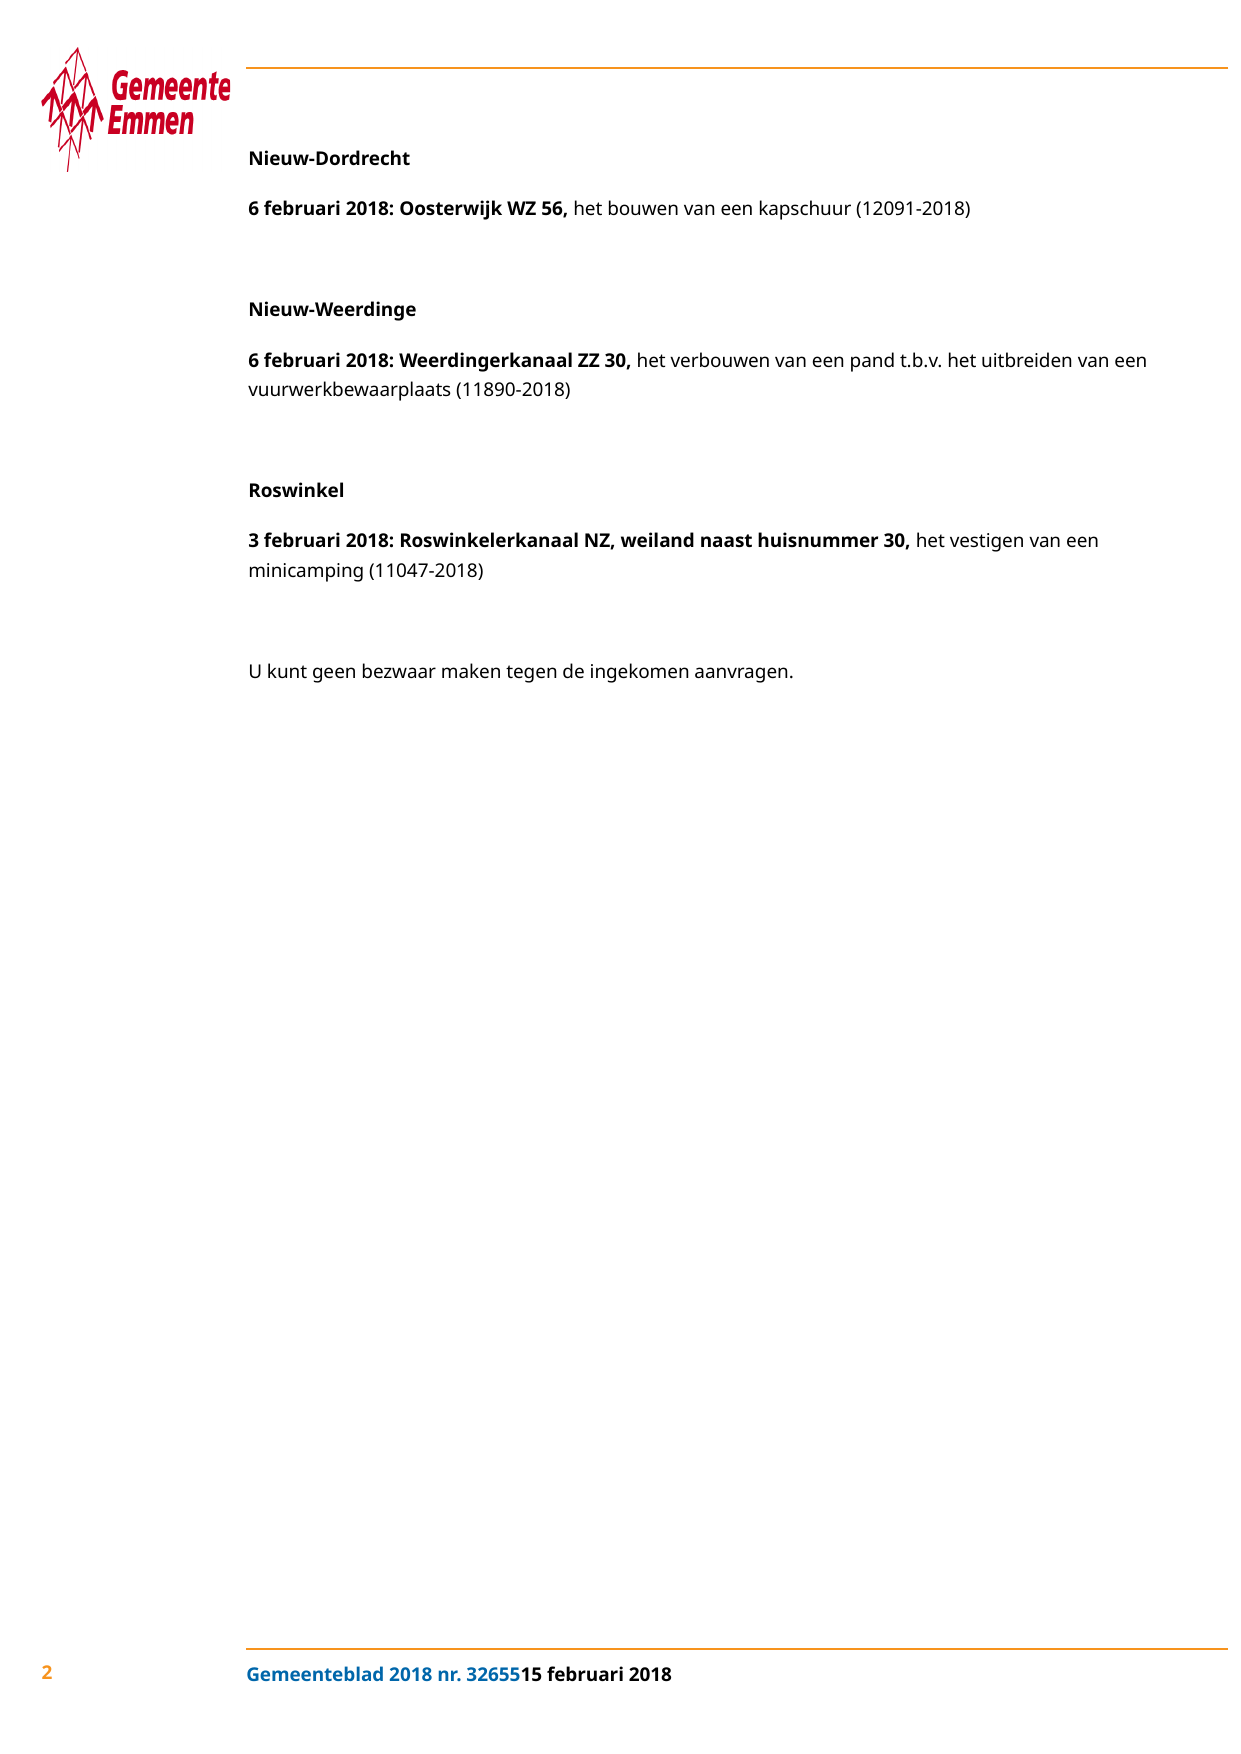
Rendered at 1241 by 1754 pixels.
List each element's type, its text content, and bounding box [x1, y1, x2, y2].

picture [41, 47, 231, 172]
text 3 februari 2018: Roswinkelerkanaal NZ, weiland naast huisnummer 30, het vestigen van een minicamping (11047-2018) [248, 528, 1152, 583]
text 6 februari 2018: Weerdingerkanaal ZZ 30, het verbouwen van een pand t.b.v. het uitbreiden van een vuurwerkbewaarplaats (11890-2018) [248, 347, 1152, 402]
text Nieuw-Weerdinge [248, 296, 1152, 322]
text U kunt geen bezwaar maken tegen de ingekomen aanvragen. [248, 658, 1152, 684]
text Roswinkel [248, 477, 1152, 503]
text Nieuw-Dordrecht [248, 145, 1152, 171]
text 6 februari 2018: Oosterwijk WZ 56, het bouwen van een kapschuur (12091-2018) [248, 196, 1152, 221]
